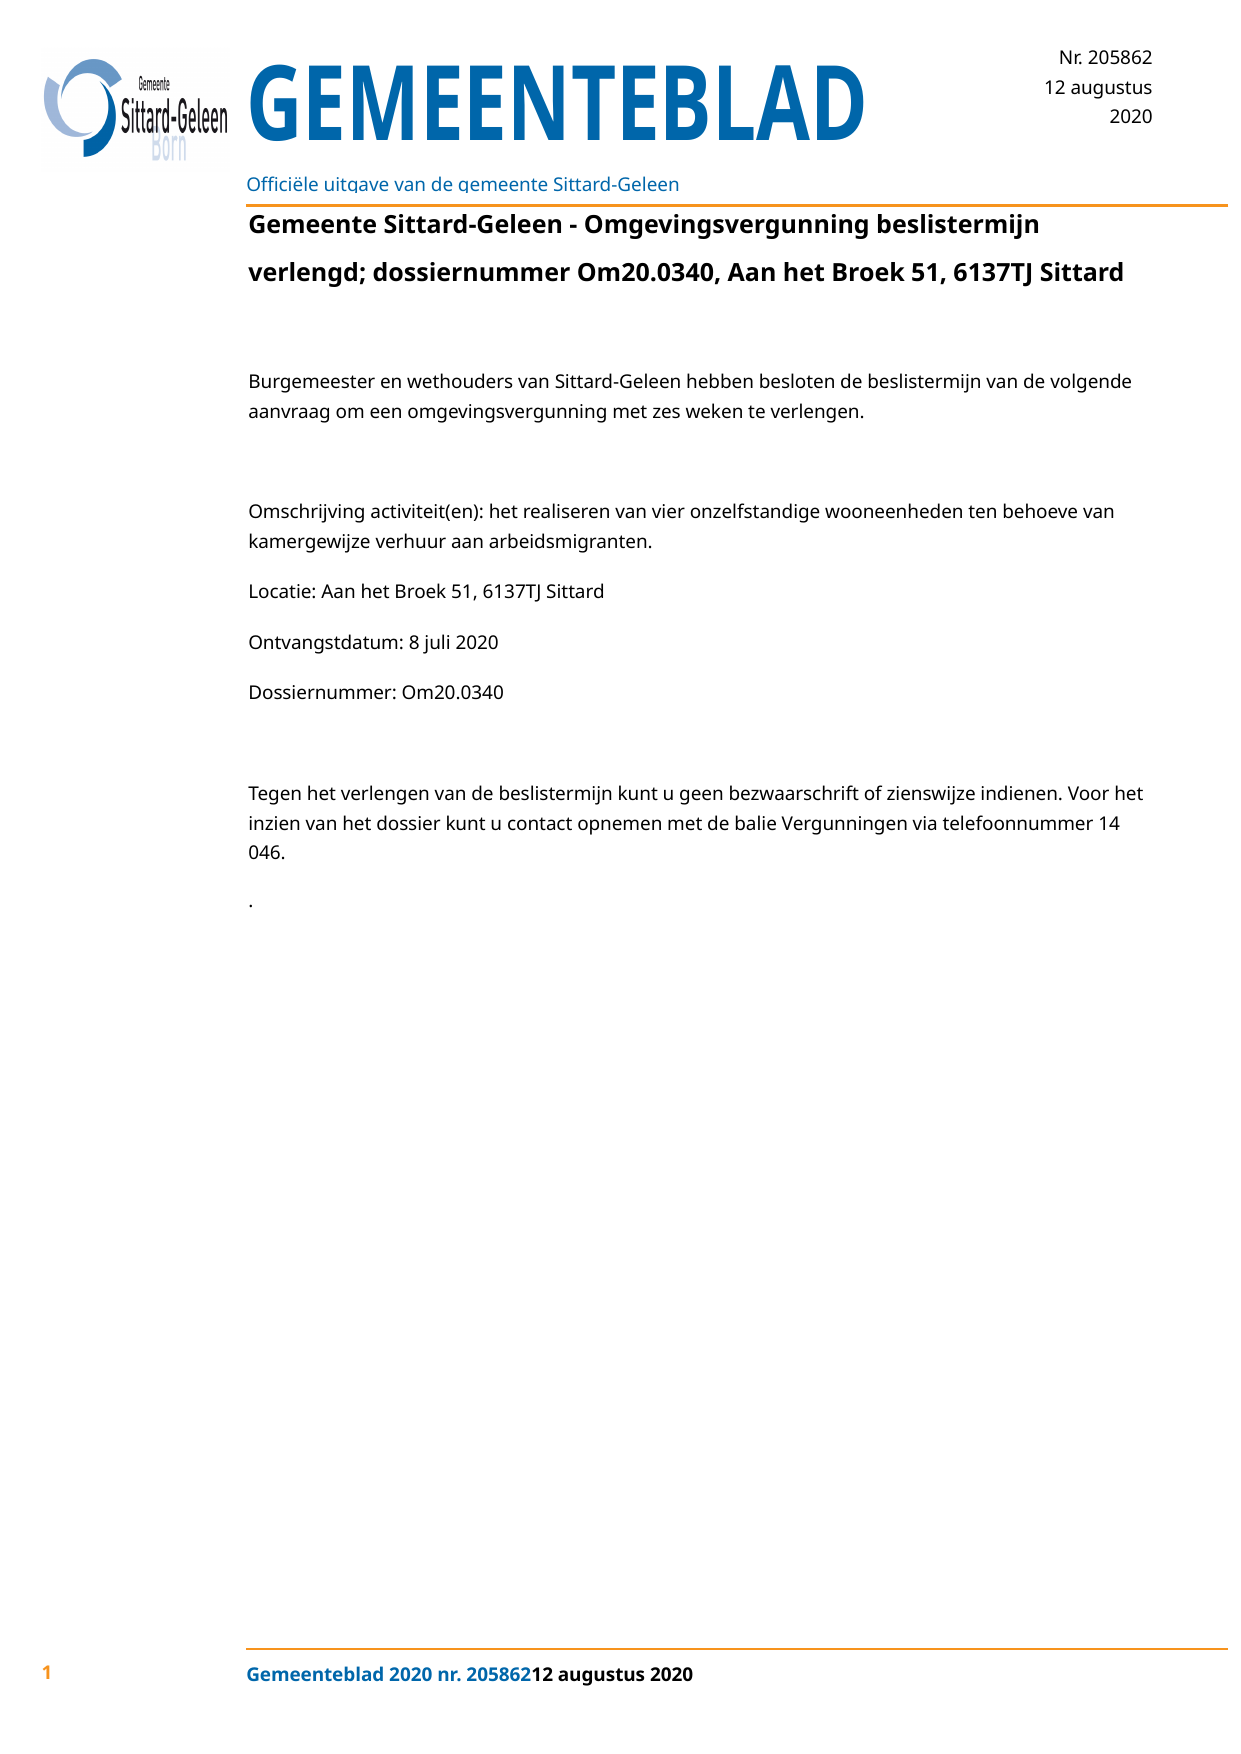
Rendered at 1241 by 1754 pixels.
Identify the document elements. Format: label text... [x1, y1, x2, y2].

text Tegen het verlengen van de beslistermijn kunt u geen bezwaarschrift of zienswijze indienen. Voor het inzien van het dossier kunt u contact opnemen met de balie Vergunningen via telefoonnummer 14 046. [248, 780, 1152, 865]
text . [248, 887, 1152, 913]
text Dossiernummer: Om20.0340 [248, 679, 1152, 705]
picture [41, 47, 231, 172]
text Gemeente Sittard-Geleen - Omgevingsvergunning beslistermijn verlengd; dossiernummer Om20.0340, Aan het Broek 51, 6137TJ Sittard [248, 207, 1152, 288]
text Locatie: Aan het Broek 51, 6137TJ Sittard [248, 579, 1152, 604]
text Omschrijving activiteit(en): het realiseren van vier onzelfstandige wooneenheden ten behoeve van kamergewijze verhuur aan arbeidsmigranten. [248, 499, 1152, 554]
text Ontvangstdatum: 8 juli 2020 [248, 629, 1152, 655]
text Burgemeester en wethouders van Sittard-Geleen hebben besloten de beslistermijn van de volgende aanvraag om een omgevingsvergunning met zes weken te verlengen. [248, 368, 1152, 424]
